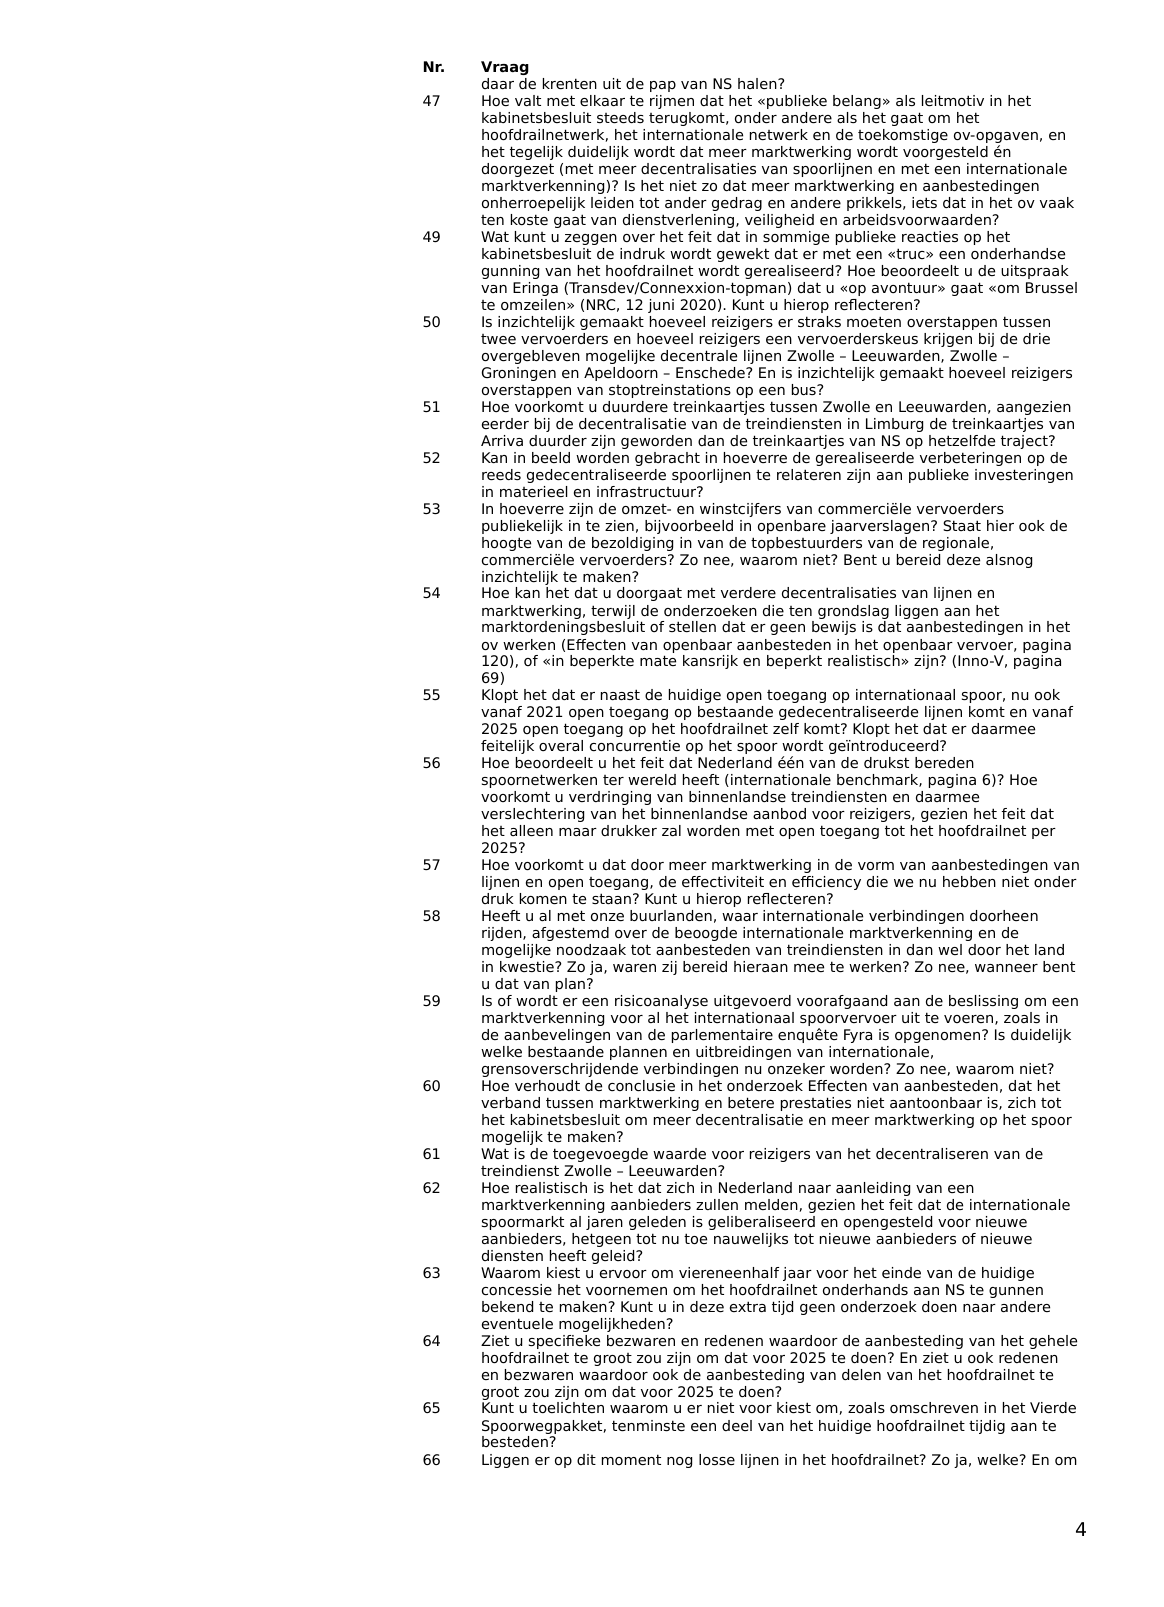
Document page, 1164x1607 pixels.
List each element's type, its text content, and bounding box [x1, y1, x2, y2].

table_cell Kunt u toelichten waarom u er niet voor kiest om, zoals omschreven in het Vierde Spoorwegpakket, tenminste een deel van het huidige hoofdrailnet tijdig aan te besteden? [475, 1400, 1087, 1451]
table_cell [422, 76, 475, 93]
table_header Nr. [422, 59, 475, 76]
table_cell 47 [422, 93, 475, 229]
table_cell Ziet u specifieke bezwaren en redenen waardoor de aanbesteding van het gehele hoofdrailnet te groot zou zijn om dat voor 2025 te doen? En ziet u ook redenen en bezwaren waardoor ook de aanbesteding van delen van het hoofdrailnet te groot zou zijn om dat voor 2025 te doen? [475, 1333, 1087, 1400]
table_cell 55 [422, 687, 475, 755]
table_cell 52 [422, 450, 475, 501]
table_cell 56 [422, 755, 475, 857]
table_cell 64 [422, 1333, 475, 1400]
table_cell Kan in beeld worden gebracht in hoeverre de gerealiseerde verbeteringen op de reeds gedecentraliseerde spoorlijnen te relateren zijn aan publieke investeringen in materieel en infrastructuur? [475, 450, 1087, 501]
table_cell Is inzichtelijk gemaakt hoeveel reizigers er straks moeten overstappen tussen twee vervoerders en hoeveel reizigers een vervoerderskeus krijgen bij de drie overgebleven mogelijke decentrale lijnen Zwolle – Leeuwarden, Zwolle – Groningen en Apeldoorn – Enschede? En is inzichtelijk gemaakt hoeveel reizigers overstappen van stoptreinstations op een bus? [475, 314, 1087, 399]
table_cell 49 [422, 229, 475, 314]
table_cell Hoe kan het dat u doorgaat met verdere decentralisaties van lijnen en marktwerking, terwijl de onderzoeken die ten grondslag liggen aan het marktordeningsbesluit of stellen dat er geen bewijs is dat aanbestedingen in het ov werken (Effecten van openbaar aanbesteden in het openbaar vervoer, pagina 120), of «in beperkte mate kansrijk en beperkt realistisch» zijn? (Inno-V, pagina 69) [475, 585, 1087, 687]
table_cell Is of wordt er een risicoanalyse uitgevoerd voorafgaand aan de beslissing om een marktverkenning voor al het internationaal spoorvervoer uit te voeren, zoals in de aanbevelingen van de parlementaire enquête Fyra is opgenomen? Is duidelijk welke bestaande plannen en uitbreidingen van internationale, grensoverschrijdende verbindingen nu onzeker worden? Zo nee, waarom niet? [475, 993, 1087, 1078]
table_cell 63 [422, 1265, 475, 1332]
table_cell 60 [422, 1078, 475, 1146]
table_cell Klopt het dat er naast de huidige open toegang op internationaal spoor, nu ook vanaf 2021 open toegang op bestaande gedecentraliseerde lijnen komt en vanaf 2025 open toegang op het hoofdrailnet zelf komt? Klopt het dat er daarmee feitelijk overal concurrentie op het spoor wordt geïntroduceerd? [475, 687, 1087, 755]
table_cell 54 [422, 585, 475, 687]
table_cell 62 [422, 1180, 475, 1264]
table_cell Hoe valt met elkaar te rijmen dat het «publieke belang» als leitmotiv in het kabinetsbesluit steeds terugkomt, onder andere als het gaat om het hoofdrailnetwerk, het internationale netwerk en de toekomstige ov-opgaven, en het tegelijk duidelijk wordt dat meer marktwerking wordt voorgesteld én doorgezet (met meer decentralisaties van spoorlijnen en met een internationale marktverkenning)? Is het niet zo dat meer marktwerking en aanbestedingen onherroepelijk leiden tot ander gedrag en andere prikkels, iets dat in het ov vaak ten koste gaat van dienstverlening, veiligheid en arbeidsvoorwaarden? [475, 93, 1087, 229]
table_cell Wat is de toegevoegde waarde voor reizigers van het decentraliseren van de treindienst Zwolle – Leeuwarden? [475, 1146, 1087, 1180]
table_cell Hoe verhoudt de conclusie in het onderzoek Effecten van aanbesteden, dat het verband tussen marktwerking en betere prestaties niet aantoonbaar is, zich tot het kabinetsbesluit om meer decentralisatie en meer marktwerking op het spoor mogelijk te maken? [475, 1078, 1087, 1146]
table_cell 58 [422, 908, 475, 993]
table_cell 57 [422, 857, 475, 908]
table_cell 66 [422, 1451, 475, 1468]
table_cell 50 [422, 314, 475, 399]
table_cell Hoe realistisch is het dat zich in Nederland naar aanleiding van een marktverkenning aanbieders zullen melden, gezien het feit dat de internationale spoormarkt al jaren geleden is geliberaliseerd en opengesteld voor nieuwe aanbieders, hetgeen tot nu toe nauwelijks tot nieuwe aanbieders of nieuwe diensten heeft geleid? [475, 1180, 1087, 1264]
table_cell Heeft u al met onze buurlanden, waar internationale verbindingen doorheen rijden, afgestemd over de beoogde internationale marktverkenning en de mogelijke noodzaak tot aanbesteden van treindiensten in dan wel door het land in kwestie? Zo ja, waren zij bereid hieraan mee te werken? Zo nee, wanneer bent u dat van plan? [475, 908, 1087, 993]
table_cell Hoe voorkomt u duurdere treinkaartjes tussen Zwolle en Leeuwarden, aangezien eerder bij de decentralisatie van de treindiensten in Limburg de treinkaartjes van Arriva duurder zijn geworden dan de treinkaartjes van NS op hetzelfde traject? [475, 399, 1087, 449]
table_cell daar de krenten uit de pap van NS halen? [475, 76, 1087, 93]
table_cell 53 [422, 501, 475, 585]
table_cell 65 [422, 1400, 475, 1451]
table_cell Waarom kiest u ervoor om viereneenhalf jaar voor het einde van de huidige concessie het voornemen om het hoofdrailnet onderhands aan NS te gunnen bekend te maken? Kunt u in deze extra tijd geen onderzoek doen naar andere eventuele mogelijkheden? [475, 1265, 1087, 1332]
table_cell 61 [422, 1146, 475, 1180]
table_cell In hoeverre zijn de omzet- en winstcijfers van commerciële vervoerders publiekelijk in te zien, bijvoorbeeld in openbare jaarverslagen? Staat hier ook de hoogte van de bezoldiging in van de topbestuurders van de regionale, commerciële vervoerders? Zo nee, waarom niet? Bent u bereid deze alsnog inzichtelijk te maken? [475, 501, 1087, 585]
table_cell Hoe voorkomt u dat door meer marktwerking in de vorm van aanbestedingen van lijnen en open toegang, de effectiviteit en efficiency die we nu hebben niet onder druk komen te staan? Kunt u hierop reflecteren? [475, 857, 1087, 908]
table_cell Hoe beoordeelt u het feit dat Nederland één van de drukst bereden spoornetwerken ter wereld heeft (internationale benchmark, pagina 6)? Hoe voorkomt u verdringing van binnenlandse treindiensten en daarmee verslechtering van het binnenlandse aanbod voor reizigers, gezien het feit dat het alleen maar drukker zal worden met open toegang tot het hoofdrailnet per 2025? [475, 755, 1087, 857]
table_cell 59 [422, 993, 475, 1078]
table_header Vraag [475, 59, 1087, 76]
table_cell Wat kunt u zeggen over het feit dat in sommige publieke reacties op het kabinetsbesluit de indruk wordt gewekt dat er met een «truc» een onderhandse gunning van het hoofdrailnet wordt gerealiseerd? Hoe beoordeelt u de uitspraak van Eringa (Transdev/Connexxion-topman) dat u «op avontuur» gaat «om Brussel te omzeilen» (NRC, 12 juni 2020). Kunt u hierop reflecteren? [475, 229, 1087, 314]
table_cell Liggen er op dit moment nog losse lijnen in het hoofdrailnet? Zo ja, welke? En om [475, 1451, 1087, 1468]
table_cell 51 [422, 399, 475, 449]
